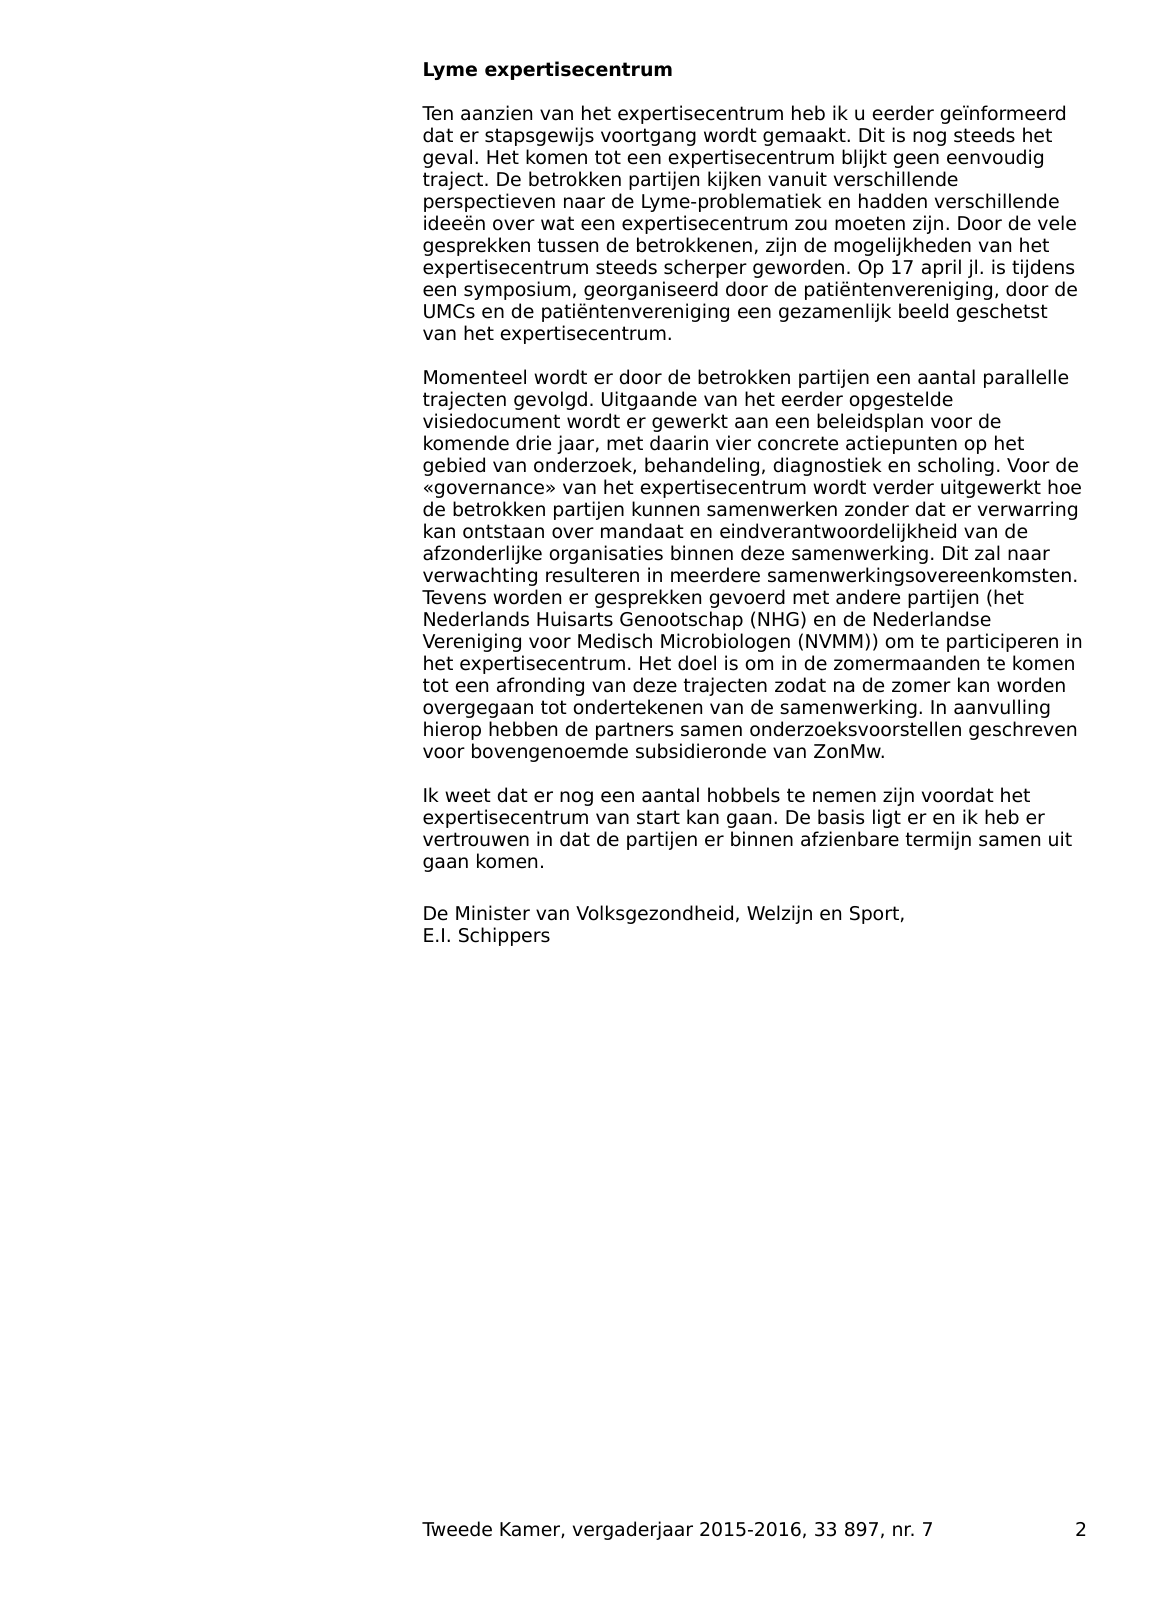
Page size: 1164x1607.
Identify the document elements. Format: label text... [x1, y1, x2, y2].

text De Minister van Volksgezondheid, Welzijn en Sport, E.I. Schippers [422, 903, 1087, 947]
text Ten aanzien van het expertisecentrum heb ik u eerder geïnformeerd dat er stapsgewijs voortgang wordt gemaakt. Dit is nog steeds het geval. Het komen tot een expertisecentrum blijkt geen eenvoudig traject. De betrokken partijen kijken vanuit verschillende perspectieven naar de Lyme-problematiek en hadden verschillende ideeën over wat een expertisecentrum zou moeten zijn. Door de vele gesprekken tussen de betrokkenen, zijn de mogelijkheden van het expertisecentrum steeds scherper geworden. Op 17 april jl. is tijdens een symposium, georganiseerd door de patiëntenvereniging, door de UMCs en de patiëntenvereniging een gezamenlijk beeld geschetst van het expertisecentrum. [422, 103, 1087, 345]
text Momenteel wordt er door de betrokken partijen een aantal parallelle trajecten gevolgd. Uitgaande van het eerder opgestelde visiedocument wordt er gewerkt aan een beleidsplan voor de komende drie jaar, met daarin vier concrete actiepunten op het gebied van onderzoek, behandeling, diagnostiek en scholing. Voor de «governance» van het expertisecentrum wordt verder uitgewerkt hoe de betrokken partijen kunnen samenwerken zonder dat er verwarring kan ontstaan over mandaat en eindverantwoordelijkheid van de afzonderlijke organisaties binnen deze samenwerking. Dit zal naar verwachting resulteren in meerdere samenwerkingsovereenkomsten. Tevens worden er gesprekken gevoerd met andere partijen (het Nederlands Huisarts Genootschap (NHG) en de Nederlandse Vereniging voor Medisch Microbiologen (NVMM)) om te participeren in het expertisecentrum. Het doel is om in de zomermaanden te komen tot een afronding van deze trajecten zodat na de zomer kan worden overgegaan tot ondertekenen van de samenwerking. In aanvulling hierop hebben de partners samen onderzoeksvoorstellen geschreven voor bovengenoemde subsidieronde van ZonMw. [422, 367, 1087, 763]
subtitle Lyme expertisecentrum [422, 59, 1087, 81]
text Ik weet dat er nog een aantal hobbels te nemen zijn voordat het expertisecentrum van start kan gaan. De basis ligt er en ik heb er vertrouwen in dat de partijen er binnen afzienbare termijn samen uit gaan komen. [422, 785, 1087, 873]
